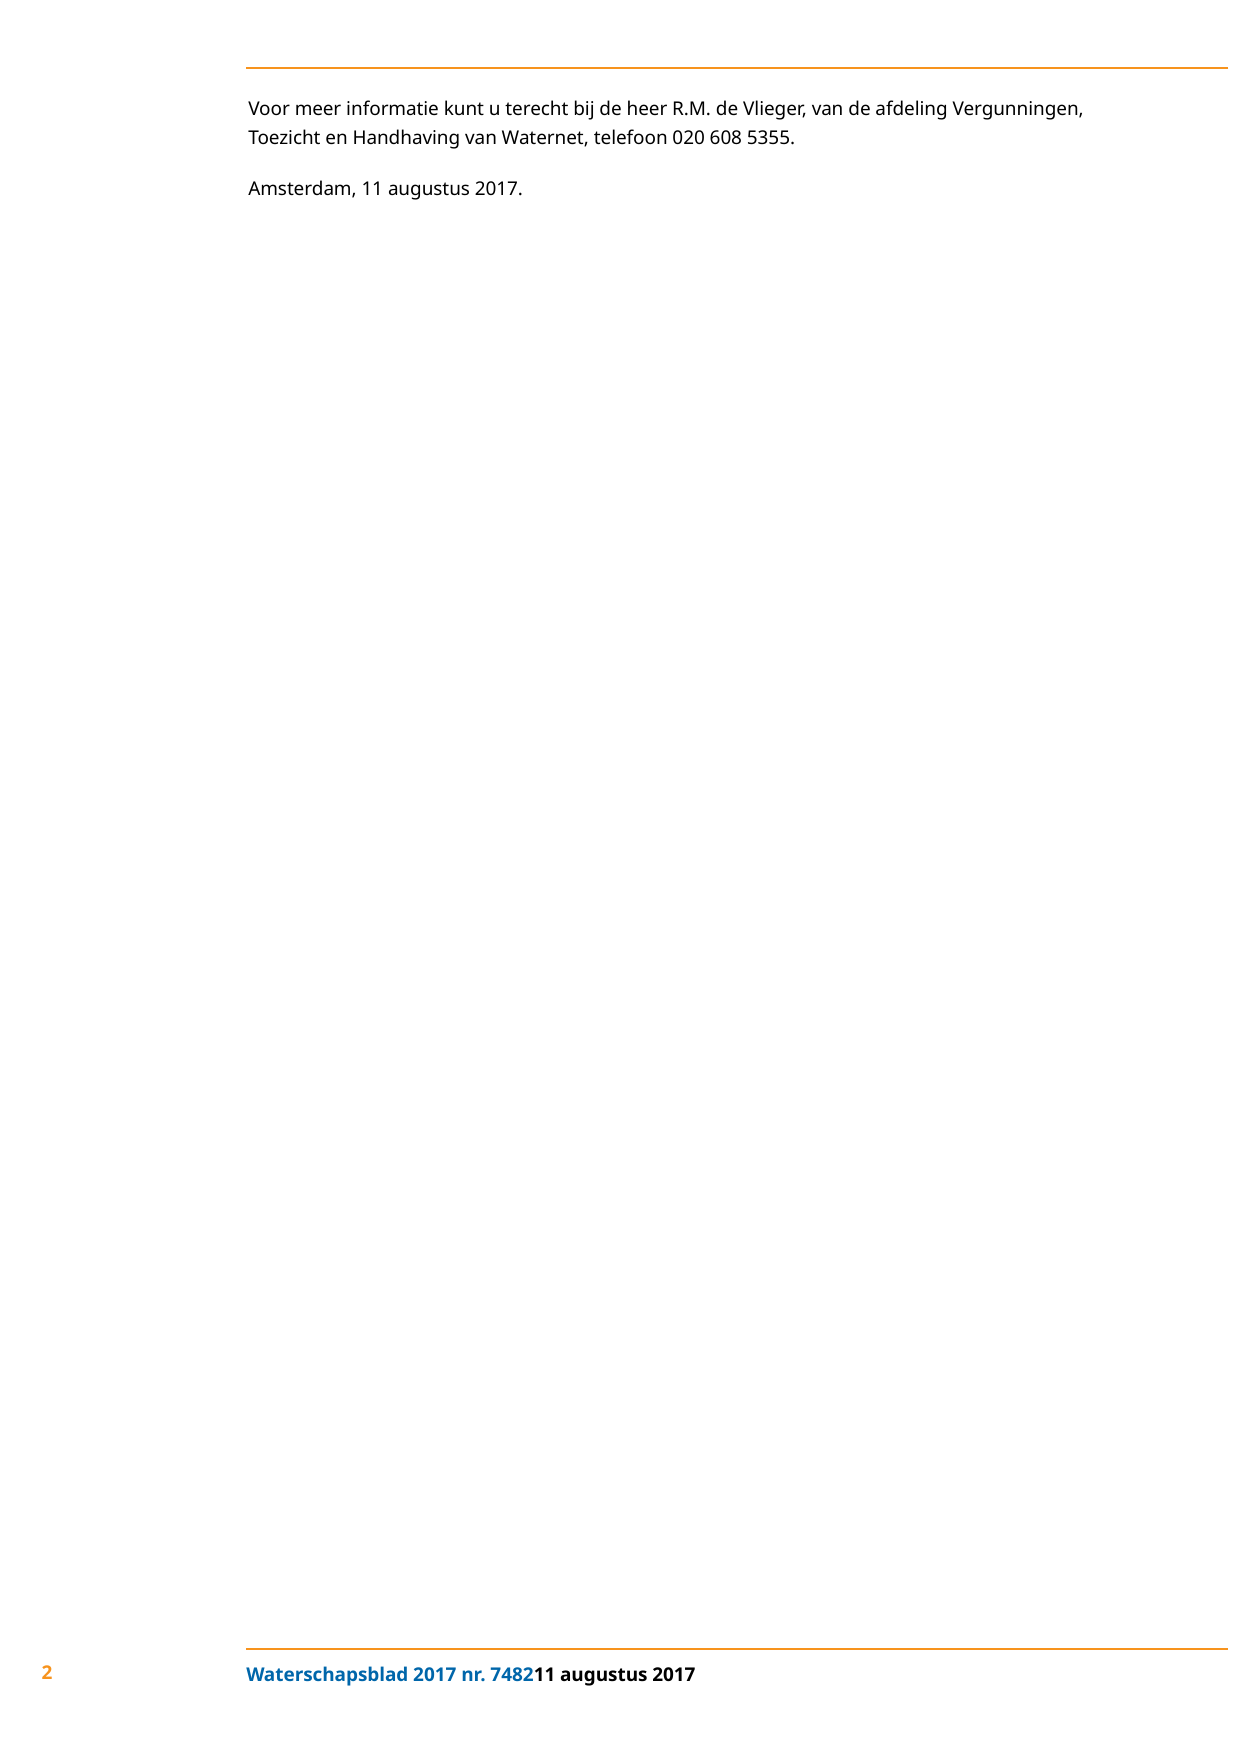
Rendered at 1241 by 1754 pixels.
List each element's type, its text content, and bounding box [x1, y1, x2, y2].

picture [41, 47, 231, 172]
text Amsterdam, 11 augustus 2017. [248, 175, 1152, 201]
text Voor meer informatie kunt u terecht bij de heer R.M. de Vlieger, van de afdeling Vergunningen, Toezicht en Handhaving van Waternet, telefoon 020 608 5355. [248, 95, 1152, 150]
